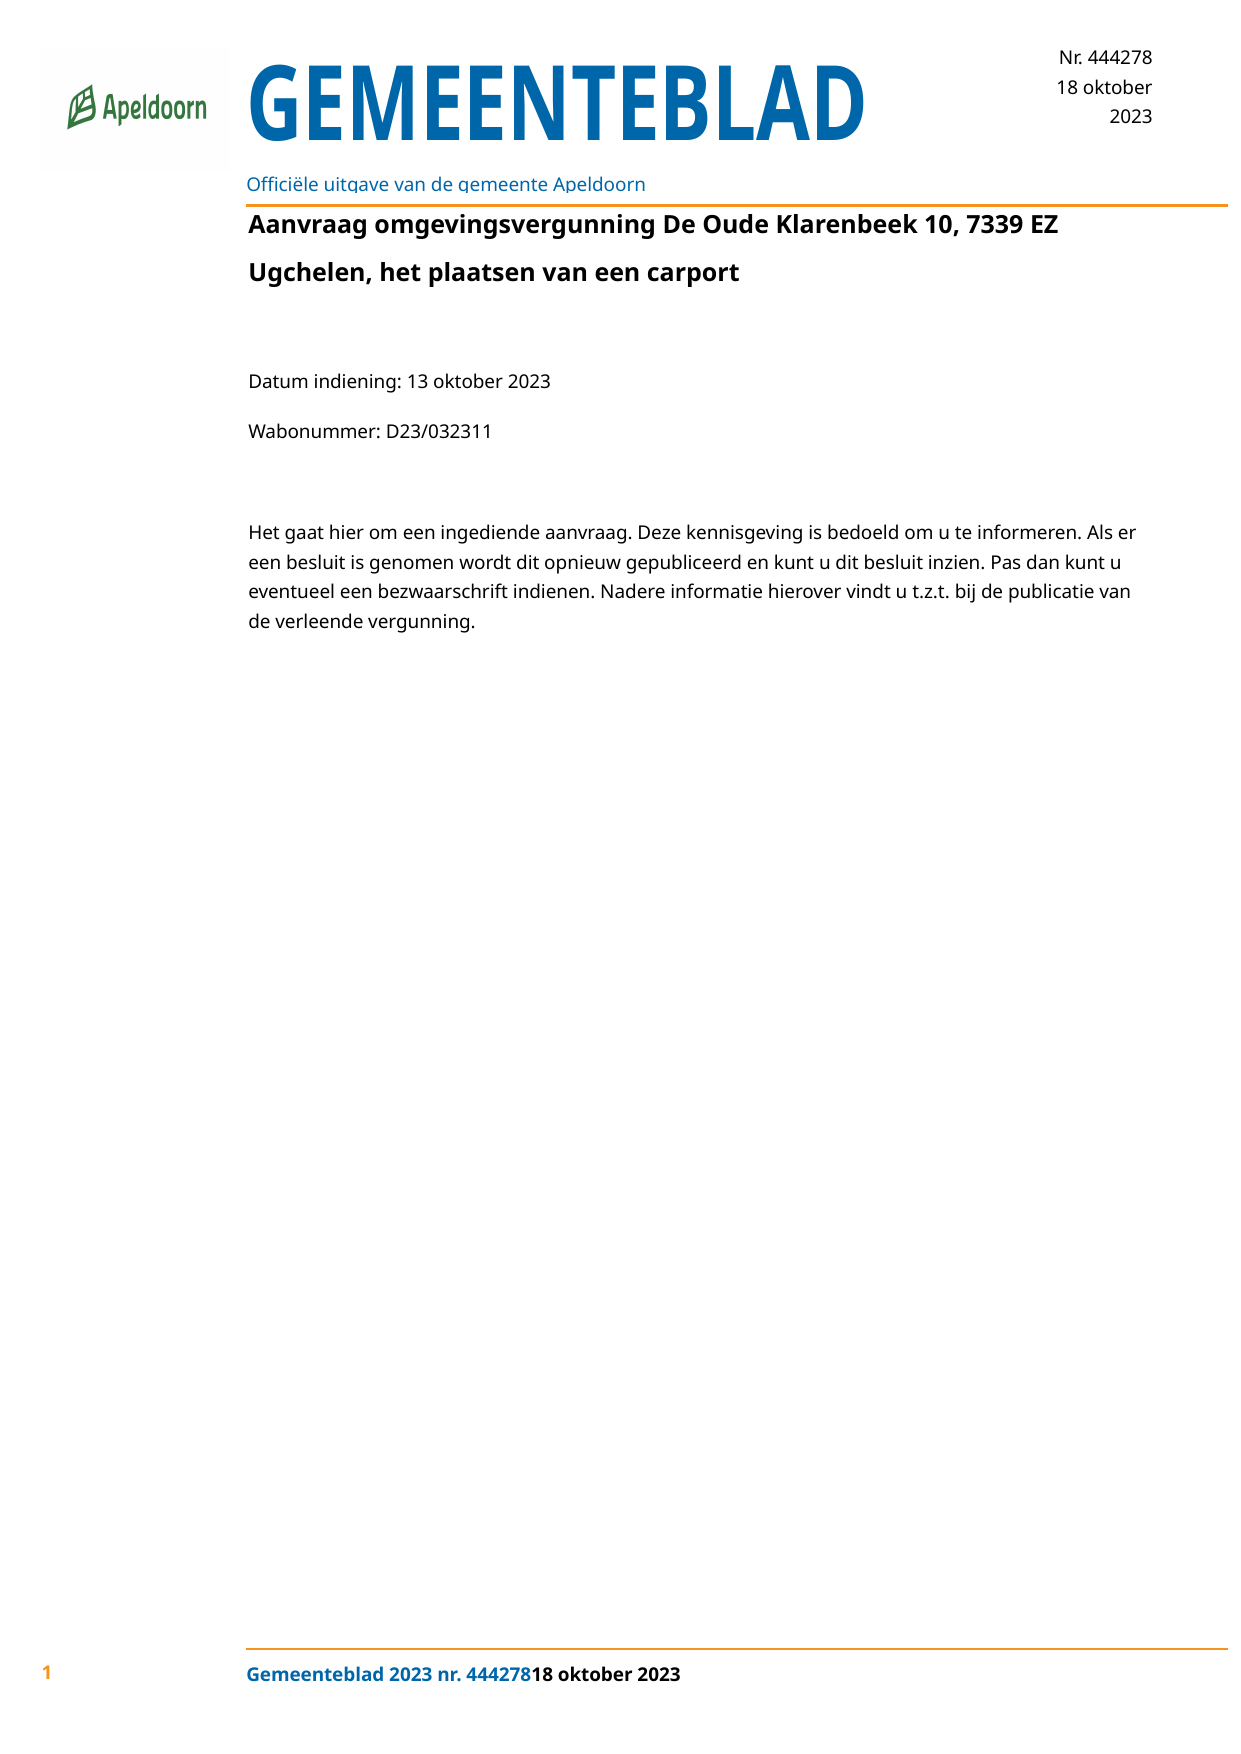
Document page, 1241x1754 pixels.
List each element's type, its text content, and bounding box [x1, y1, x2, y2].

text Het gaat hier om een ingediende aanvraag. Deze kennisgeving is bedoeld om u te informeren. Als er een besluit is genomen wordt dit opnieuw gepubliceerd en kunt u dit besluit inzien. Pas dan kunt u eventueel een bezwaarschrift indienen. Nadere informatie hierover vindt u t.z.t. bij de publicatie van de verleende vergunning. [248, 519, 1152, 634]
text Aanvraag omgevingsvergunning De Oude Klarenbeek 10, 7339 EZ Ugchelen, het plaatsen van een carport [248, 207, 1152, 288]
picture [41, 47, 231, 172]
text Wabonummer: D23/032311 [248, 419, 1152, 444]
text Datum indiening: 13 oktober 2023 [248, 368, 1152, 394]
